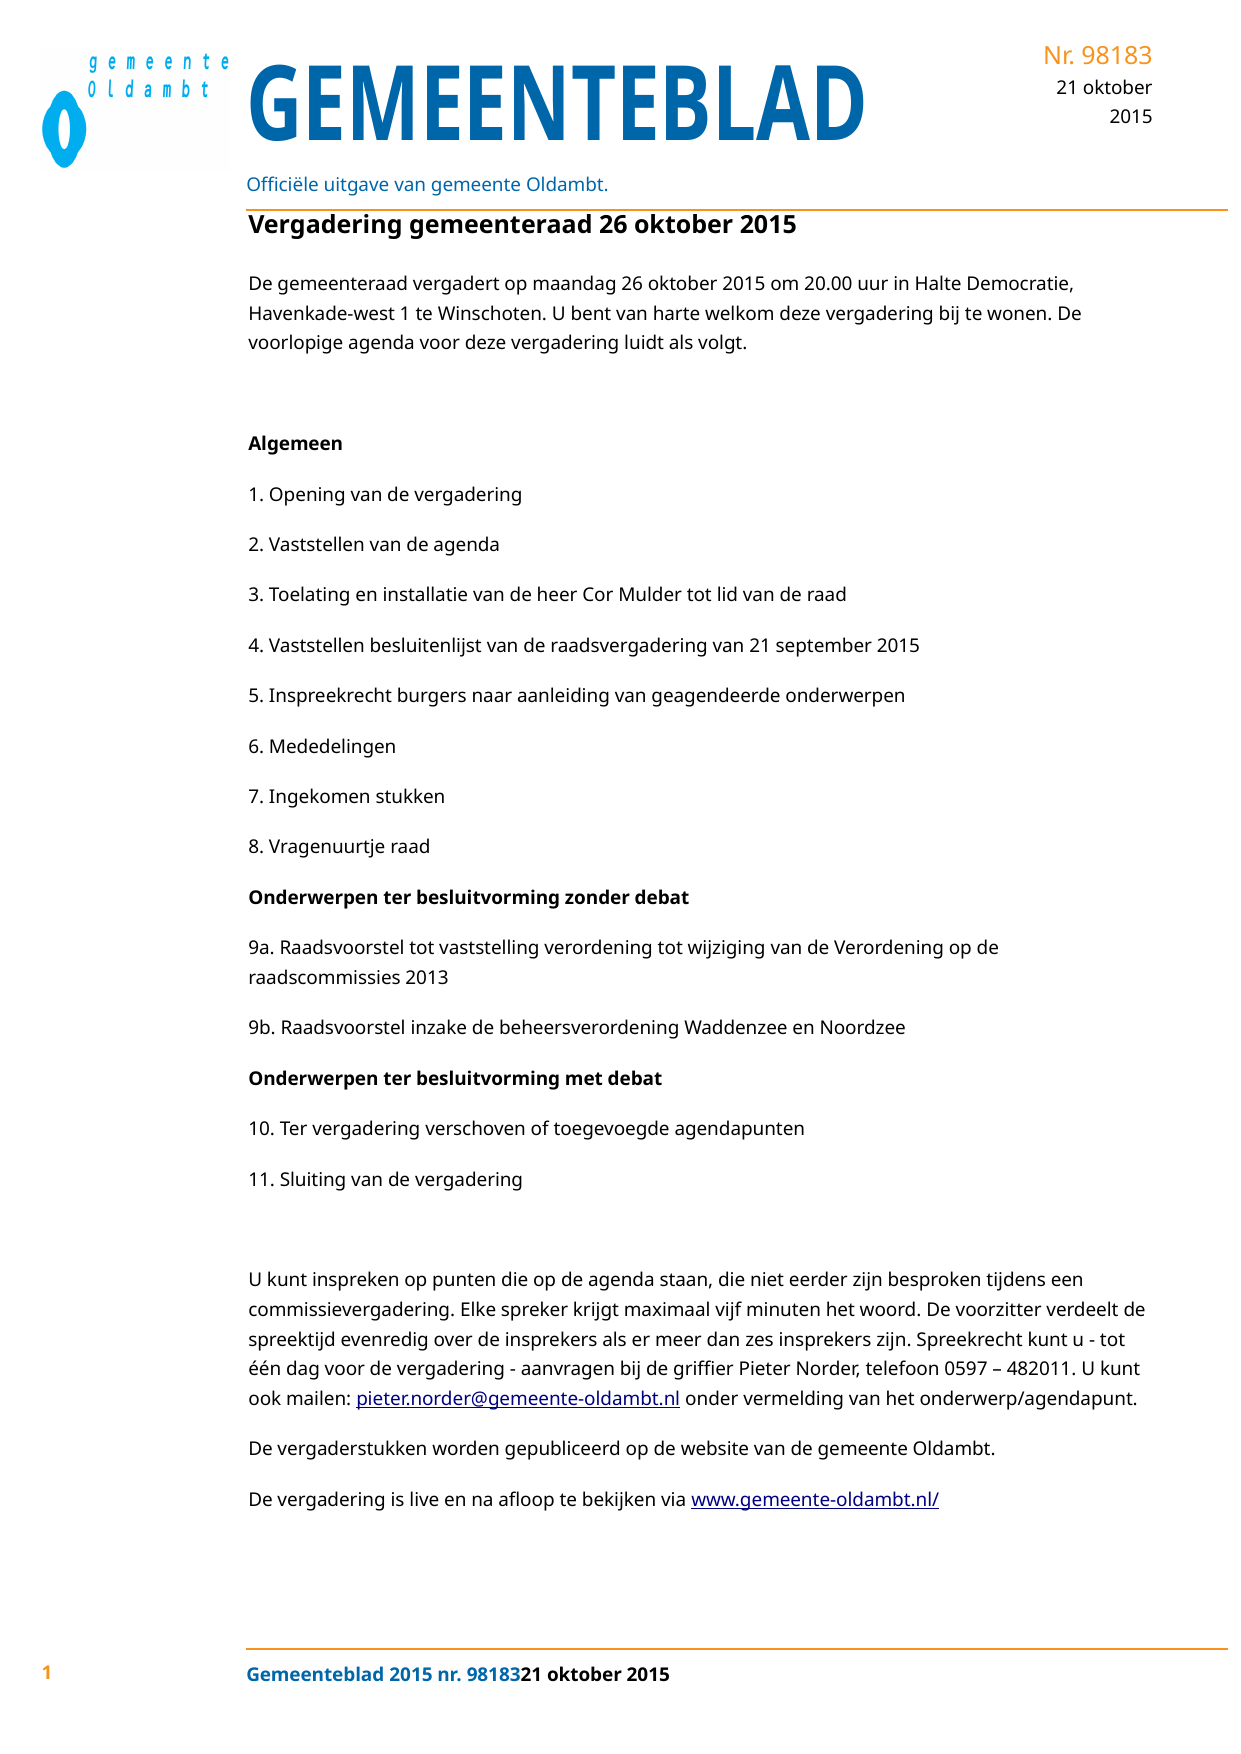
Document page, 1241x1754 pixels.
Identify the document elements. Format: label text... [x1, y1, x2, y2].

text 5. Inspreekrecht burgers naar aanleiding van geagendeerde onderwerpen [248, 682, 1152, 708]
text 6. Mededelingen [248, 733, 1152, 758]
text De gemeenteraad vergadert op maandag 26 oktober 2015 om 20.00 uur in Halte Democratie, Havenkade-west 1 te Winschoten. U bent van harte welkom deze vergadering bij te wonen. De voorlopige agenda voor deze vergadering luidt als volgt. [248, 270, 1152, 355]
text De vergadering is live en na afloop te bekijken via www.gemeente-oldambt.nl/ [248, 1486, 1152, 1511]
text 9b. Raadsvoorstel inzake de beheersverordening Waddenzee en Noordzee [248, 1014, 1152, 1040]
text 1. Opening van de vergadering [248, 481, 1152, 506]
text Vergadering gemeenteraad 26 oktober 2015 [248, 211, 1152, 241]
text 8. Vragenuurtje raad [248, 834, 1152, 859]
text 10. Ter vergadering verschoven of toegevoegde agendapunten [248, 1115, 1152, 1141]
text Algemeen [248, 430, 1152, 456]
text 2. Vaststellen van de agenda [248, 531, 1152, 557]
text 11. Sluiting van de vergadering [248, 1166, 1152, 1191]
text 9a. Raadsvoorstel tot vaststelling verordening tot wijziging van de Verordening op de raadscommissies 2013 [248, 934, 1152, 990]
text 4. Vaststellen besluitenlijst van de raadsvergadering van 21 september 2015 [248, 632, 1152, 658]
text Onderwerpen ter besluitvorming met debat [248, 1065, 1152, 1091]
text De vergaderstukken worden gepubliceerd op de website van de gemeente Oldambt. [248, 1435, 1152, 1461]
text U kunt inspreken op punten die op de agenda staan, die niet eerder zijn besproken tijdens een commissievergadering. Elke spreker krijgt maximaal vijf minuten het woord. De voorzitter verdeelt de spreektijd evenredig over de insprekers als er meer dan zes insprekers zijn. Spreekrecht kunt u - tot één dag voor de vergadering - aanvragen bij de griffier Pieter Norder, telefoon 0597 – 482011. U kunt ook mailen: pieter.norder@gemeente-oldambt.nl onder vermelding van het onderwerp/agendapunt. [248, 1267, 1152, 1411]
text 3. Toelating en installatie van de heer Cor Mulder tot lid van de raad [248, 582, 1152, 607]
picture [41, 47, 231, 172]
text Onderwerpen ter besluitvorming zonder debat [248, 884, 1152, 910]
text 7. Ingekomen stukken [248, 783, 1152, 809]
